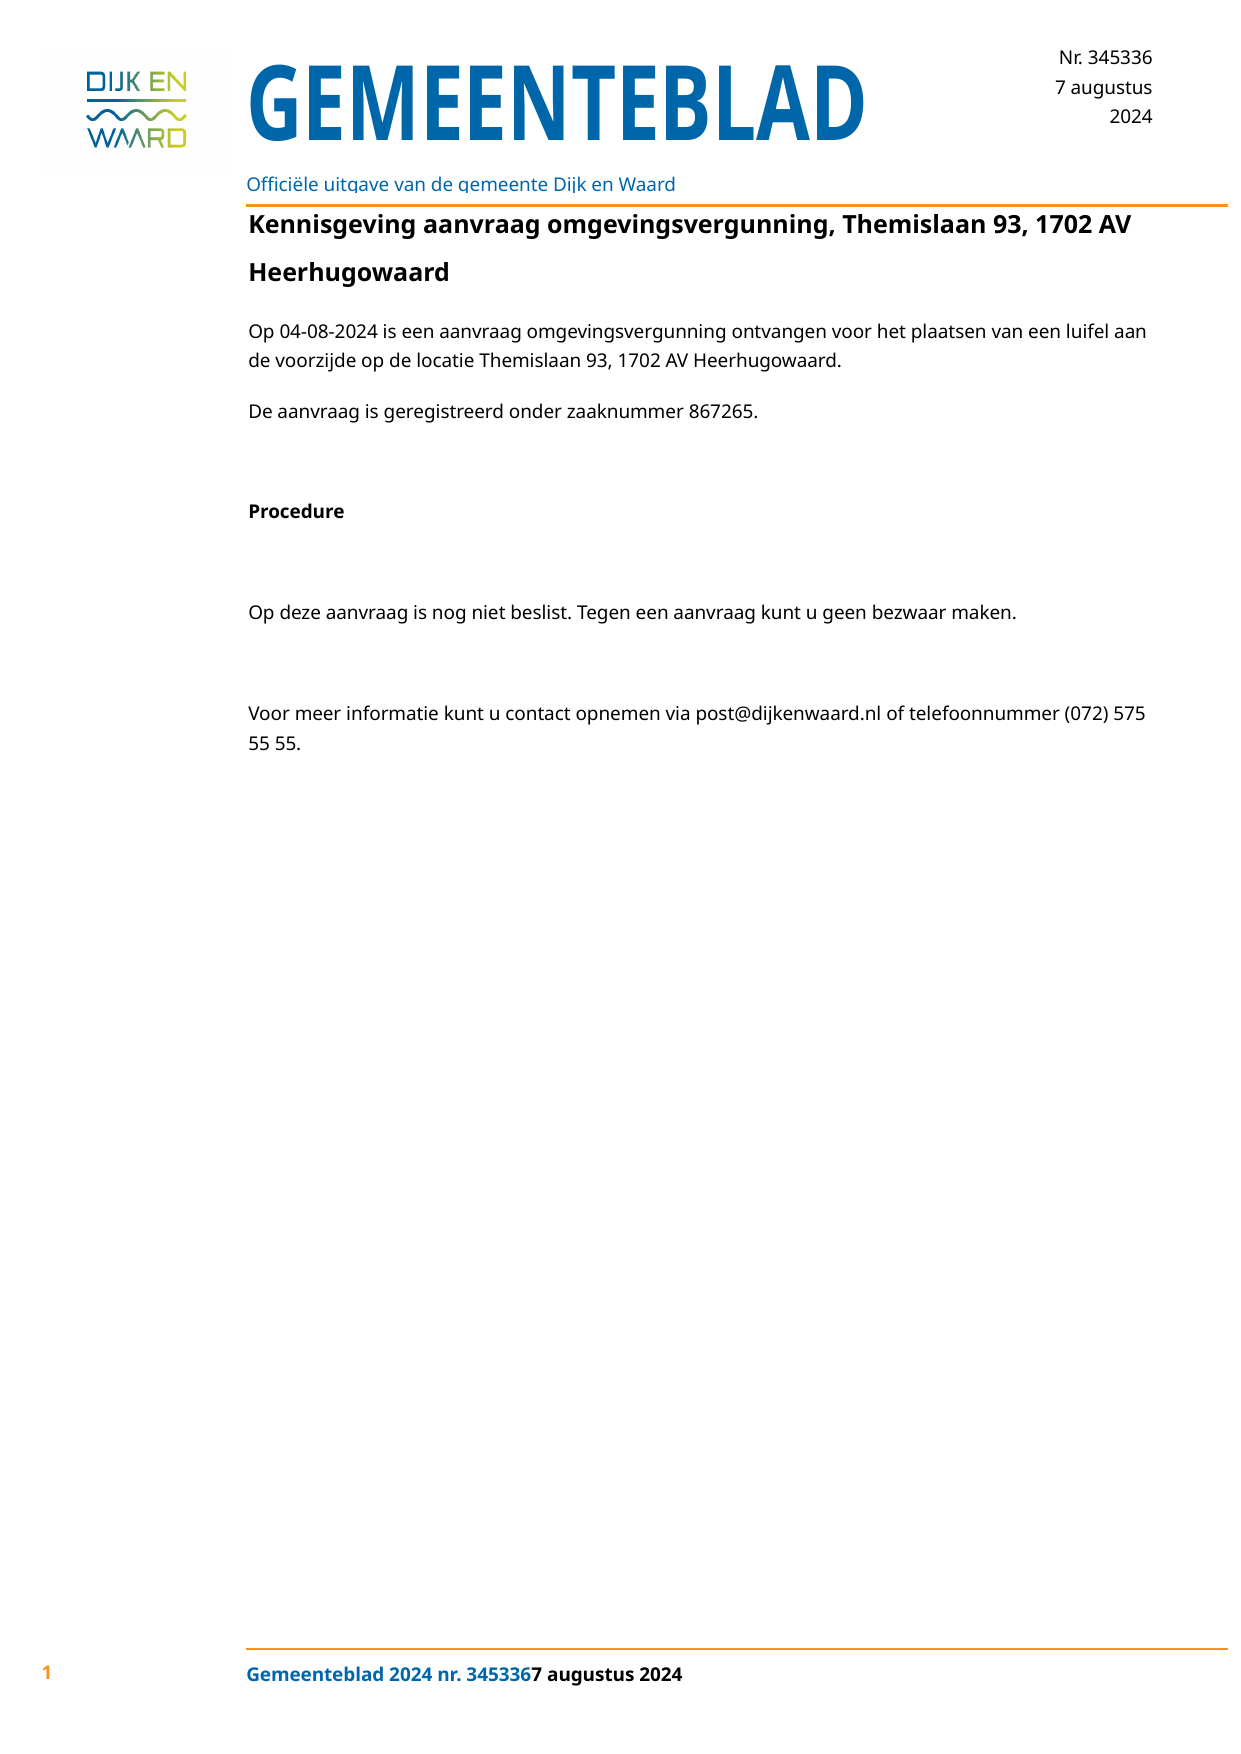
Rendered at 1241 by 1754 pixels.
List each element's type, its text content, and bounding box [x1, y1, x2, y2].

text Op 04-08-2024 is een aanvraag omgevingsvergunning ontvangen voor het plaatsen van een luifel aan de voorzijde op de locatie Themislaan 93, 1702 AV Heerhugowaard. [248, 318, 1152, 373]
text De aanvraag is geregistreerd onder zaaknummer 867265. [248, 398, 1152, 424]
text Procedure [248, 499, 1152, 524]
text Voor meer informatie kunt u contact opnemen via post@dijkenwaard.nl of telefoonnummer (072) 575 55 55. [248, 700, 1152, 756]
text Kennisgeving aanvraag omgevingsvergunning, Themislaan 93, 1702 AV Heerhugowaard [248, 207, 1152, 288]
text Op deze aanvraag is nog niet beslist. Tegen een aanvraag kunt u geen bezwaar maken. [248, 599, 1152, 625]
picture [41, 47, 231, 172]
